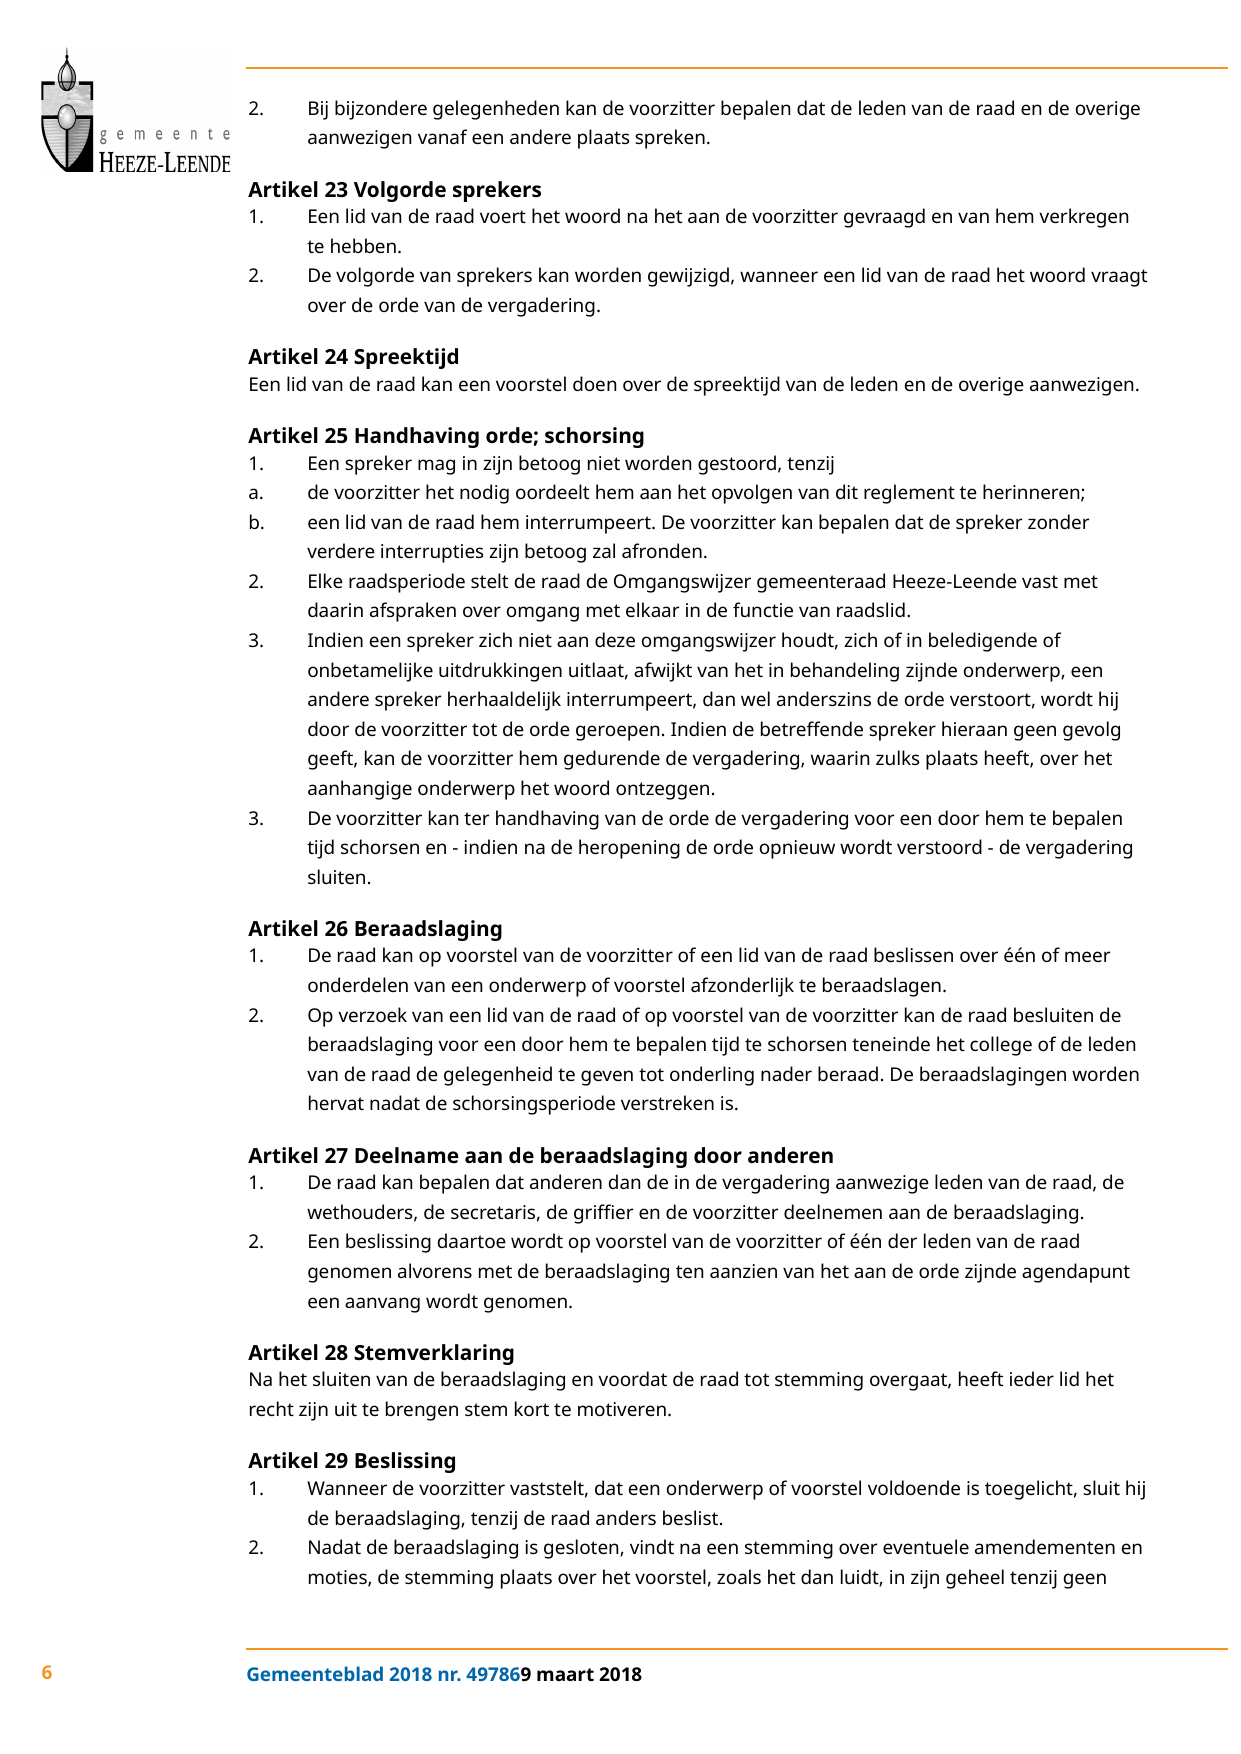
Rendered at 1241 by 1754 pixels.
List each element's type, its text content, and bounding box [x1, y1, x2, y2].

list De volgorde van sprekers kan worden gewijzigd, wanneer een lid van de raad het woord vraagt over de orde van de vergadering. [248, 262, 1152, 318]
text Artikel 26 Beraadslaging [248, 914, 1152, 943]
text Na het sluiten van de beraadslaging en voordat de raad tot stemming overgaat, heeft ieder lid het recht zijn uit te brengen stem kort te motiveren. [248, 1367, 1152, 1422]
list De raad kan bepalen dat anderen dan de in de vergadering aanwezige leden van de raad, de wethouders, de secretaris, de griffier en de voorzitter deelnemen aan de beraadslaging. [248, 1169, 1152, 1225]
list de voorzitter het nodig oordeelt hem aan het opvolgen van dit reglement te herinneren; [248, 479, 1152, 505]
list Een spreker mag in zijn betoog niet worden gestoord, tenzij [248, 450, 1152, 475]
list Een beslissing daartoe wordt op voorstel van de voorzitter of één der leden van de raad genomen alvorens met de beraadslaging ten aanzien van het aan de orde zijnde agendapunt een aanvang wordt genomen. [248, 1229, 1152, 1313]
list een lid van de raad hem interrumpeert. De voorzitter kan bepalen dat de spreker zonder verdere interrupties zijn betoog zal afronden. [248, 509, 1152, 564]
list Elke raadsperiode stelt de raad de Omgangswijzer gemeenteraad Heeze-Leende vast met daarin afspraken over omgang met elkaar in de functie van raadslid. [248, 568, 1152, 623]
text Artikel 27 Deelname aan de beraadslaging door anderen [248, 1141, 1152, 1169]
list Nadat de beraadslaging is gesloten, vindt na een stemming over eventuele amendementen en moties, de stemming plaats over het voorstel, zoals het dan luidt, in zijn geheel tenzij geen [248, 1534, 1152, 1589]
list Wanneer de voorzitter vaststelt, dat een onderwerp of voorstel voldoende is toegelicht, sluit hij de beraadslaging, tenzij de raad anders beslist. [248, 1475, 1152, 1530]
text Artikel 23 Volgorde sprekers [248, 175, 1152, 203]
list Bij bijzondere gelegenheden kan de voorzitter bepalen dat de leden van de raad en de overige aanwezigen vanaf een andere plaats spreken. [248, 95, 1152, 150]
text Artikel 29 Beslissing [248, 1447, 1152, 1475]
picture [41, 47, 231, 172]
text Artikel 25 Handhaving orde; schorsing [248, 421, 1152, 450]
list Op verzoek van een lid van de raad of op voorstel van de voorzitter kan de raad besluiten de beraadslaging voor een door hem te bepalen tijd te schorsen teneinde het college of de leden van de raad de gelegenheid te geven tot onderling nader beraad. De beraadslagingen worden hervat nadat de schorsingsperiode verstreken is. [248, 1002, 1152, 1116]
text Een lid van de raad kan een voorstel doen over de spreektijd van de leden en de overige aanwezigen. [248, 371, 1152, 397]
list Indien een spreker zich niet aan deze omgangswijzer houdt, zich of in beledigende of onbetamelijke uitdrukkingen uitlaat, afwijkt van het in behandeling zijnde onderwerp, een andere spreker herhaaldelijk interrumpeert, dan wel anderszins de orde verstoort, wordt hij door de voorzitter tot de orde geroepen. Indien de betreffende spreker hieraan geen gevolg geeft, kan de voorzitter hem gedurende de vergadering, waarin zulks plaats heeft, over het aanhangige onderwerp het woord ontzeggen. [248, 627, 1152, 801]
list Een lid van de raad voert het woord na het aan de voorzitter gevraagd en van hem verkregen te hebben. [248, 203, 1152, 258]
text Artikel 24 Spreektijd [248, 342, 1152, 371]
list De voorzitter kan ter handhaving van de orde de vergadering voor een door hem te bepalen tijd schorsen en - indien na de heropening de orde opnieuw wordt verstoord - de vergadering sluiten. [248, 805, 1152, 889]
text Artikel 28 Stemverklaring [248, 1338, 1152, 1367]
list De raad kan op voorstel van de voorzitter of een lid van de raad beslissen over één of meer onderdelen van een onderwerp of voorstel afzonderlijk te beraadslagen. [248, 943, 1152, 998]
